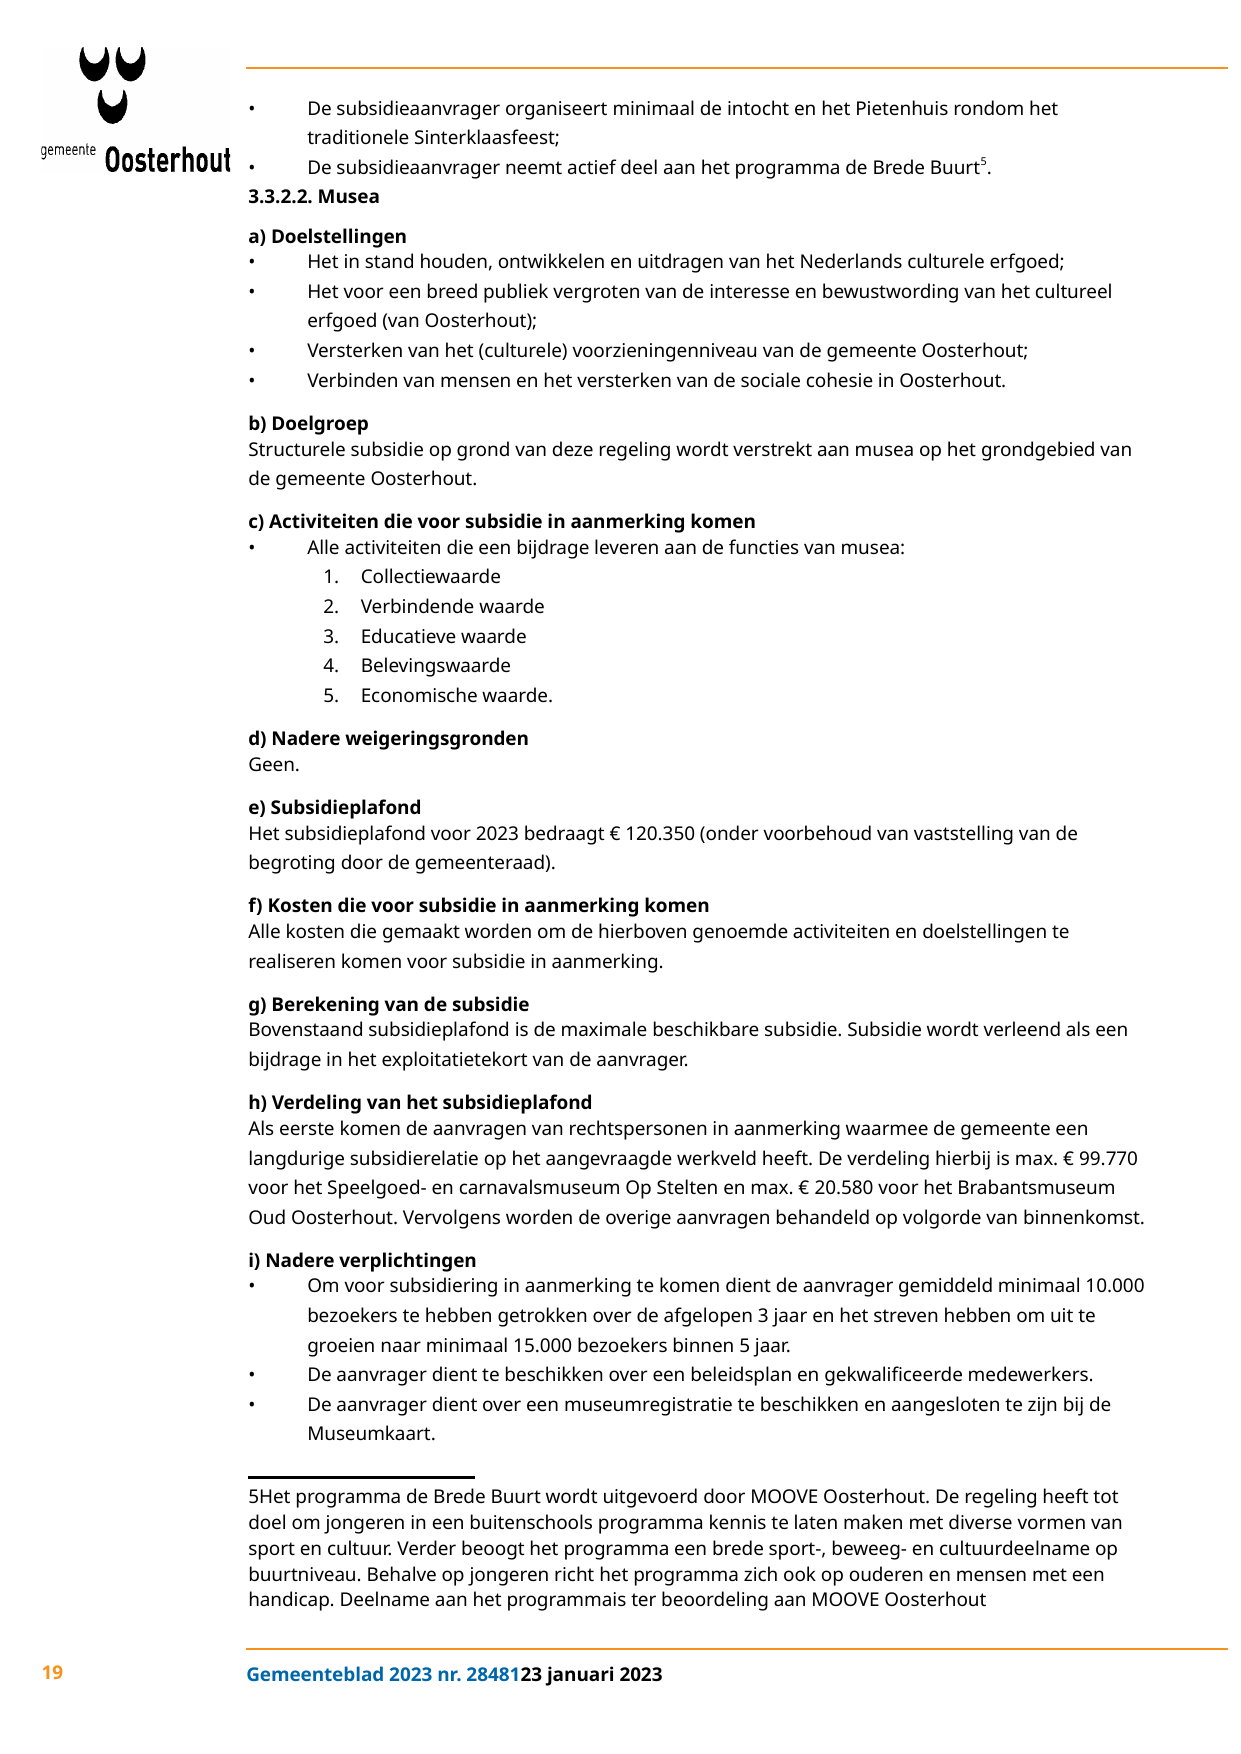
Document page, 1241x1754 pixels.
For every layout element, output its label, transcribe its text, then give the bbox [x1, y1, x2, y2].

text c) Activiteiten die voor subsidie in aanmerking komen [248, 508, 1152, 534]
text Bovenstaand subsidieplafond is de maximale beschikbare subsidie. Subsidie wordt verleend als een bijdrage in het exploitatietekort van de aanvrager. [248, 1017, 1152, 1072]
list Educatieve waarde [323, 623, 1152, 649]
list Economische waarde. [323, 682, 1152, 708]
text Structurele subsidie op grond van deze regeling wordt verstrekt aan musea op het grondgebied van de gemeente Oosterhout. [248, 436, 1152, 491]
text Als eerste komen de aanvragen van rechtspersonen in aanmerking waarmee de gemeente een langdurige subsidierelatie op het aangevraagde werkveld heeft. De verdeling hierbij is max. € 99.770 voor het Speelgoed- en carnavalsmuseum Op Stelten en max. € 20.580 voor het Brabantsmuseum Oud Oosterhout. Vervolgens worden de overige aanvragen behandeld op volgorde van binnenkomst. [248, 1115, 1152, 1229]
text d) Nadere weigeringsgronden [248, 725, 1152, 751]
picture [41, 47, 231, 172]
text 3.3.2.2. Musea [248, 183, 1152, 209]
list Het in stand houden, ontwikkelen en uitdragen van het Nederlands culturele erfgoed; [248, 248, 1152, 274]
text f) Kosten die voor subsidie in aanmerking komen [248, 892, 1152, 918]
list Belevingswaarde [323, 652, 1152, 678]
text b) Doelgroep [248, 410, 1152, 436]
text a) Doelstellingen [248, 223, 1152, 248]
list Collectiewaarde [323, 564, 1152, 589]
text Alle kosten die gemaakt worden om de hierboven genoemde activiteiten en doelstellingen te realiseren komen voor subsidie in aanmerking. [248, 918, 1152, 973]
text g) Berekening van de subsidie [248, 991, 1152, 1017]
list Het voor een breed publiek vergroten van de interesse en bewustwording van het cultureel erfgoed (van Oosterhout); [248, 278, 1152, 333]
list Om voor subsidiering in aanmerking te komen dient de aanvrager gemiddeld minimaal 10.000 bezoekers te hebben getrokken over de afgelopen 3 jaar en het streven hebben om uit te groeien naar minimaal 15.000 bezoekers binnen 5 jaar. [248, 1273, 1152, 1358]
text Het subsidieplafond voor 2023 bedraagt € 120.350 (onder voorbehoud van vaststelling van de begroting door de gemeenteraad). [248, 820, 1152, 875]
text h) Verdeling van het subsidieplafond [248, 1089, 1152, 1115]
list De aanvrager dient over een museumregistratie te beschikken en aangesloten te zijn bij de Museumkaart. [248, 1391, 1152, 1446]
list Versterken van het (culturele) voorzieningenniveau van de gemeente Oosterhout; [248, 337, 1152, 363]
list Het programma de Brede Buurt wordt uitgevoerd door MOOVE Oosterhout. De regeling heeft tot doel om jongeren in een buitenschools programma kennis te laten maken met diverse vormen van sport en cultuur. Verder beoogt het programma een brede sport-, beweeg- en cultuurdeelname op buurtniveau. Behalve op jongeren richt het programma zich ook op ouderen en mensen met een handicap. Deelname aan het programmais ter beoordeling aan MOOVE Oosterhout [248, 1483, 1152, 1612]
list De subsidieaanvrager neemt actief deel aan het programma de Brede Buurt. [248, 154, 1152, 180]
list Verbindende waarde [323, 593, 1152, 619]
text i) Nadere verplichtingen [248, 1247, 1152, 1273]
list De subsidieaanvrager organiseert minimaal de intocht en het Pietenhuis rondom het traditionele Sinterklaasfeest; [248, 95, 1152, 150]
list Alle activiteiten die een bijdrage leveren aan de functies van musea: [248, 534, 1152, 560]
text e) Subsidieplafond [248, 794, 1152, 820]
list De aanvrager dient te beschikken over een beleidsplan en gekwalificeerde medewerkers. [248, 1361, 1152, 1387]
text Geen. [248, 751, 1152, 777]
list Verbinden van mensen en het versterken van de sociale cohesie in Oosterhout. [248, 367, 1152, 393]
